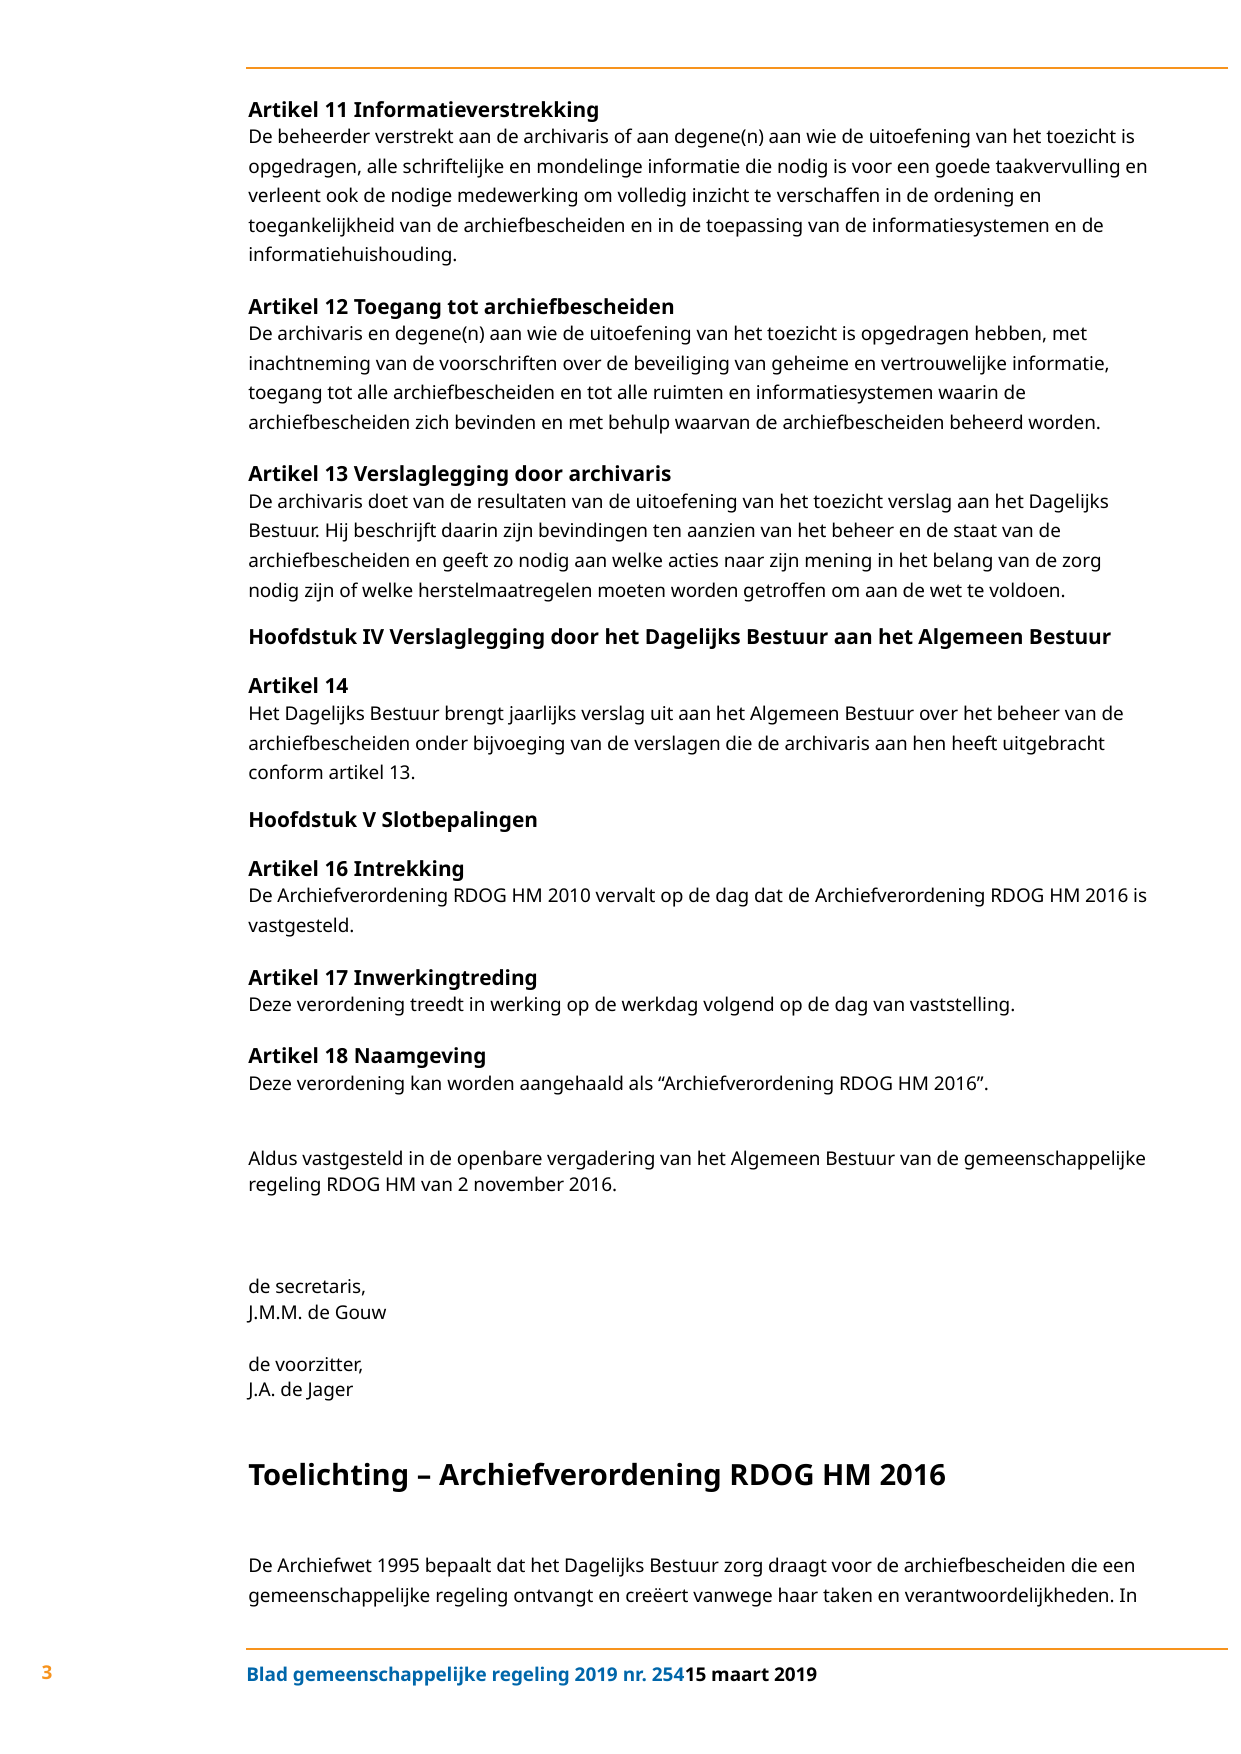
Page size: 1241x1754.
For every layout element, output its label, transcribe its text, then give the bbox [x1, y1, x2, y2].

text De archivaris en degene(n) aan wie de uitoefening van het toezicht is opgedragen hebben, met inachtneming van de voorschriften over de beveiliging van geheime en vertrouwelijke informatie, toegang tot alle archiefbescheiden en tot alle ruimten en informatiesystemen waarin de archiefbescheiden zich bevinden en met behulp waarvan de archiefbescheiden beheerd worden. [248, 320, 1152, 435]
text Deze verordening kan worden aangehaald als “Archiefverordening RDOG HM 2016”. [248, 1070, 1152, 1096]
text Artikel 17 Inwerkingtreding [248, 963, 1152, 991]
text Artikel 14 [248, 672, 1152, 700]
text Hoofdstuk IV Verslaglegging door het Dagelijks Bestuur aan het Algemeen Bestuur [248, 622, 1152, 651]
text Hoofdstuk V Slotbepalingen [248, 805, 1152, 833]
text De Archiefverordening RDOG HM 2010 vervalt op de dag dat de Archiefverordening RDOG HM 2016 is vastgesteld. [248, 883, 1152, 938]
text J.A. de Jager [248, 1377, 1152, 1402]
text De archivaris doet van de resultaten van de uitoefening van het toezicht verslag aan het Dagelijks Bestuur. Hij beschrijft daarin zijn bevindingen ten aanzien van het beheer en de staat van de archiefbescheiden en geeft zo nodig aan welke acties naar zijn mening in het belang van de zorg nodig zijn of welke herstelmaatregelen moeten worden getroffen om aan de wet te voldoen. [248, 488, 1152, 602]
text Aldus vastgesteld in de openbare vergadering van het Algemeen Bestuur van de gemeenschappelijke regeling RDOG HM van 2 november 2016. [248, 1145, 1152, 1197]
text Toelichting – Archiefverordening RDOG HM 2016 [248, 1454, 1152, 1493]
text Artikel 11 Informatieverstrekking [248, 95, 1152, 123]
text Artikel 16 Intrekking [248, 854, 1152, 883]
text Het Dagelijks Bestuur brengt jaarlijks verslag uit aan het Algemeen Bestuur over het beheer van de archiefbescheiden onder bijvoeging van de verslagen die de archivaris aan hen heeft uitgebracht conform artikel 13. [248, 700, 1152, 785]
text Artikel 18 Naamgeving [248, 1041, 1152, 1070]
text De Archiefwet 1995 bepaalt dat het Dagelijks Bestuur zorg draagt voor de archiefbescheiden die een gemeenschappelijke regeling ontvangt en creëert vanwege haar taken en verantwoordelijkheden. In [248, 1552, 1152, 1608]
text J.M.M. de Gouw [248, 1299, 1152, 1325]
text de voorzitter, [248, 1351, 1152, 1377]
text De beheerder verstrekt aan de archivaris of aan degene(n) aan wie de uitoefening van het toezicht is opgedragen, alle schriftelijke en mondelinge informatie die nodig is voor een goede taakvervulling en verleent ook de nodige medewerking om volledig inzicht te verschaffen in de ordening en toegankelijkheid van de archiefbescheiden en in de toepassing van de informatiesystemen en de informatiehuishouding. [248, 123, 1152, 267]
text Artikel 12 Toegang tot archiefbescheiden [248, 292, 1152, 320]
text Deze verordening treedt in werking op de werkdag volgend op de dag van vaststelling. [248, 991, 1152, 1017]
text Artikel 13 Verslaglegging door archivaris [248, 459, 1152, 488]
picture [41, 47, 231, 172]
text de secretaris, [248, 1274, 1152, 1299]
